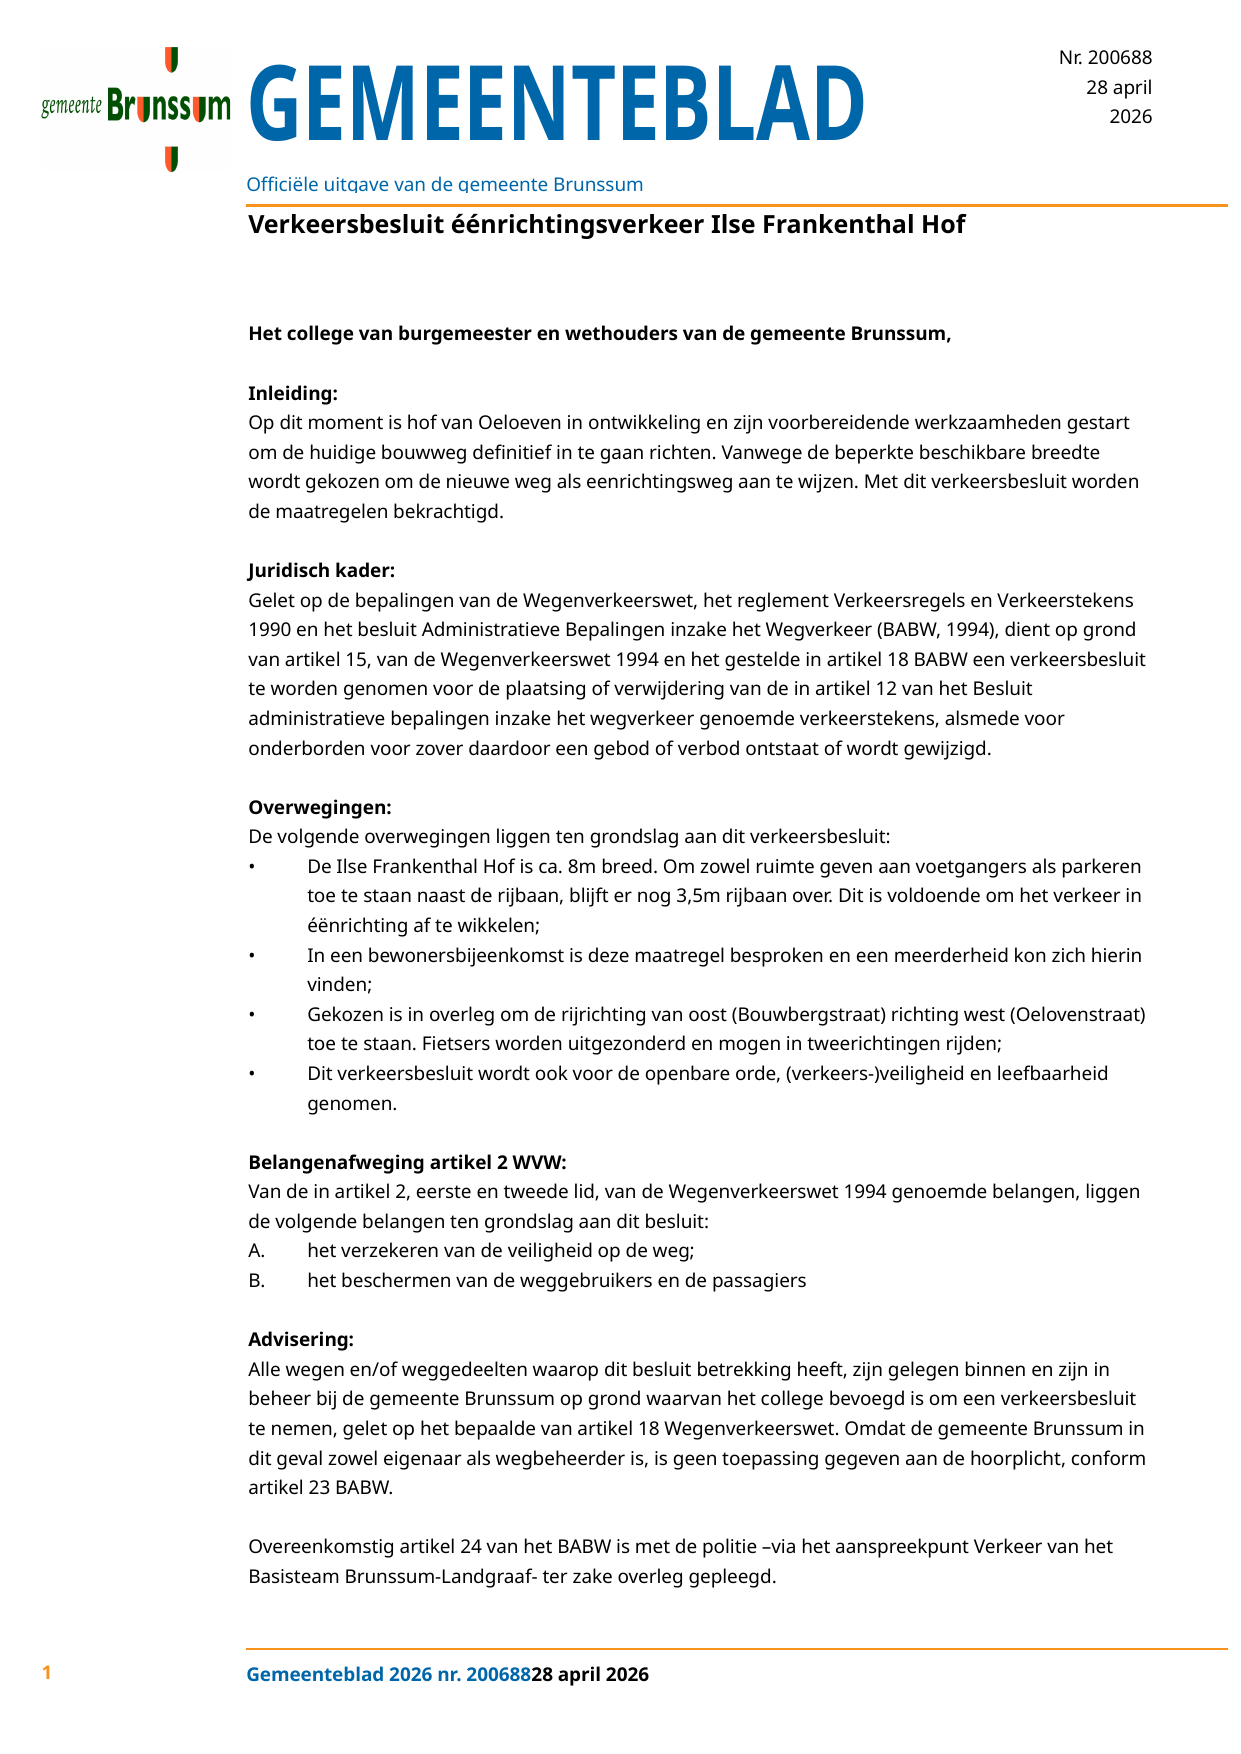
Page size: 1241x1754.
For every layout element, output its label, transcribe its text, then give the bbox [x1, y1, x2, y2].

text Het college van burgemeester en wethouders van de gemeente Brunssum, [248, 321, 1152, 346]
text Belangenafweging artikel 2 WVW: [248, 1149, 1152, 1175]
text Advisering: [248, 1326, 1152, 1352]
text Van de in artikel 2, eerste en tweede lid, van de Wegenverkeerswet 1994 genoemde belangen, liggen de volgende belangen ten grondslag aan dit besluit: [248, 1178, 1152, 1234]
list het verzekeren van de veiligheid op de weg; [248, 1238, 1152, 1263]
text Alle wegen en/of weggedeelten waarop dit besluit betrekking heeft, zijn gelegen binnen en zijn in beheer bij de gemeente Brunssum op grond waarvan het college bevoegd is om een verkeersbesluit te nemen, gelet op het bepaalde van artikel 18 Wegenverkeerswet. Omdat de gemeente Brunssum in dit geval zowel eigenaar als wegbeheerder is, is geen toepassing gegeven aan de hoorplicht, conform artikel 23 BABW. [248, 1356, 1152, 1500]
text Overwegingen: [248, 794, 1152, 820]
list het beschermen van de weggebruikers en de passagiers [248, 1267, 1152, 1293]
picture [41, 47, 231, 172]
text De volgende overwegingen liggen ten grondslag aan dit verkeersbesluit: [248, 823, 1152, 849]
text Juridisch kader: [248, 557, 1152, 583]
text Overeenkomstig artikel 24 van het BABW is met de politie –via het aanspreekpunt Verkeer van het Basisteam Brunssum-Landgraaf- ter zake overleg gepleegd. [248, 1533, 1152, 1589]
text Gelet op de bepalingen van de Wegenverkeerswet, het reglement Verkeersregels en Verkeerstekens 1990 en het besluit Administratieve Bepalingen inzake het Wegverkeer (BABW, 1994), dient op grond van artikel 15, van de Wegenverkeerswet 1994 en het gestelde in artikel 18 BABW een verkeersbesluit te worden genomen voor de plaatsing of verwijdering van de in artikel 12 van het Besluit administratieve bepalingen inzake het wegverkeer genoemde verkeerstekens, alsmede voor onderborden voor zover daardoor een gebod of verbod ontstaat of wordt gewijzigd. [248, 587, 1152, 761]
text Op dit moment is hof van Oeloeven in ontwikkeling en zijn voorbereidende werkzaamheden gestart om de huidige bouwweg definitief in te gaan richten. Vanwege de beperkte beschikbare breedte wordt gekozen om de nieuwe weg als eenrichtingsweg aan te wijzen. Met dit verkeersbesluit worden de maatregelen bekrachtigd. [248, 409, 1152, 524]
text Verkeersbesluit éénrichtingsverkeer Ilse Frankenthal Hof [248, 207, 1152, 241]
list De Ilse Frankenthal Hof is ca. 8m breed. Om zowel ruimte geven aan voetgangers als parkeren toe te staan naast de rijbaan, blijft er nog 3,5m rijbaan over. Dit is voldoende om het verkeer in éënrichting af te wikkelen; [248, 853, 1152, 938]
list In een bewonersbijeenkomst is deze maatregel besproken en een meerderheid kon zich hierin vinden; [248, 942, 1152, 997]
list Gekozen is in overleg om de rijrichting van oost (Bouwbergstraat) richting west (Oelovenstraat) toe te staan. Fietsers worden uitgezonderd en mogen in tweerichtingen rijden; [248, 1001, 1152, 1056]
text Inleiding: [248, 380, 1152, 406]
list Dit verkeersbesluit wordt ook voor de openbare orde, (verkeers-)veiligheid en leefbaarheid genomen. [248, 1060, 1152, 1116]
